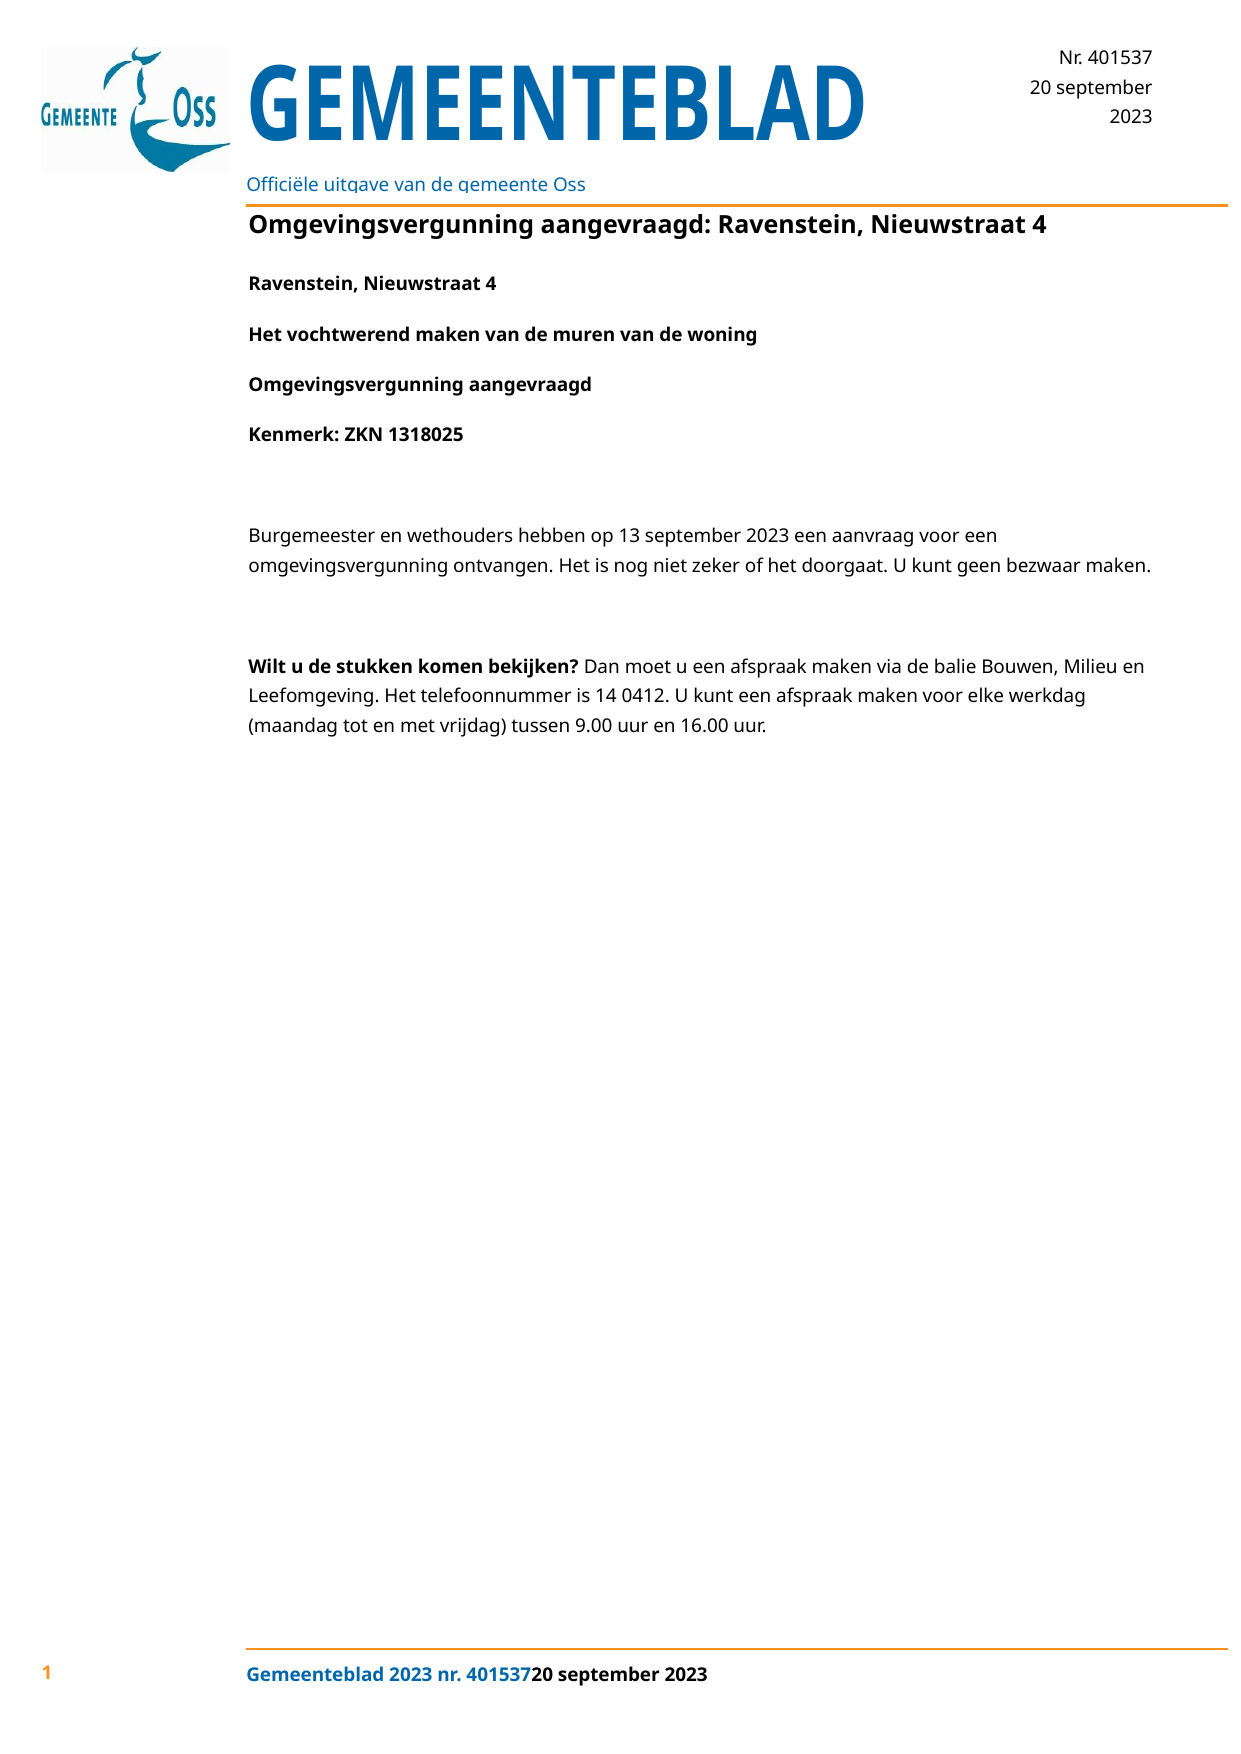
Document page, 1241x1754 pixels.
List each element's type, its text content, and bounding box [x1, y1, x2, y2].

text Kenmerk: ZKN 1318025 [248, 422, 1152, 447]
text Burgemeester en wethouders hebben op 13 september 2023 een aanvraag voor een omgevingsvergunning ontvangen. Het is nog niet zeker of het doorgaat. U kunt geen bezwaar maken. [248, 522, 1152, 578]
text Wilt u de stukken komen bekijken? Dan moet u een afspraak maken via de balie Bouwen, Milieu en Leefomgeving. Het telefoonnummer is 14 0412. U kunt een afspraak maken voor elke werkdag (maandag tot en met vrijdag) tussen 9.00 uur en 16.00 uur. [248, 653, 1152, 738]
text Ravenstein, Nieuwstraat 4 [248, 270, 1152, 296]
text Omgevingsvergunning aangevraagd: Ravenstein, Nieuwstraat 4 [248, 207, 1152, 241]
picture [41, 47, 231, 172]
text Het vochtwerend maken van de muren van de woning [248, 321, 1152, 346]
text Omgevingsvergunning aangevraagd [248, 371, 1152, 397]
